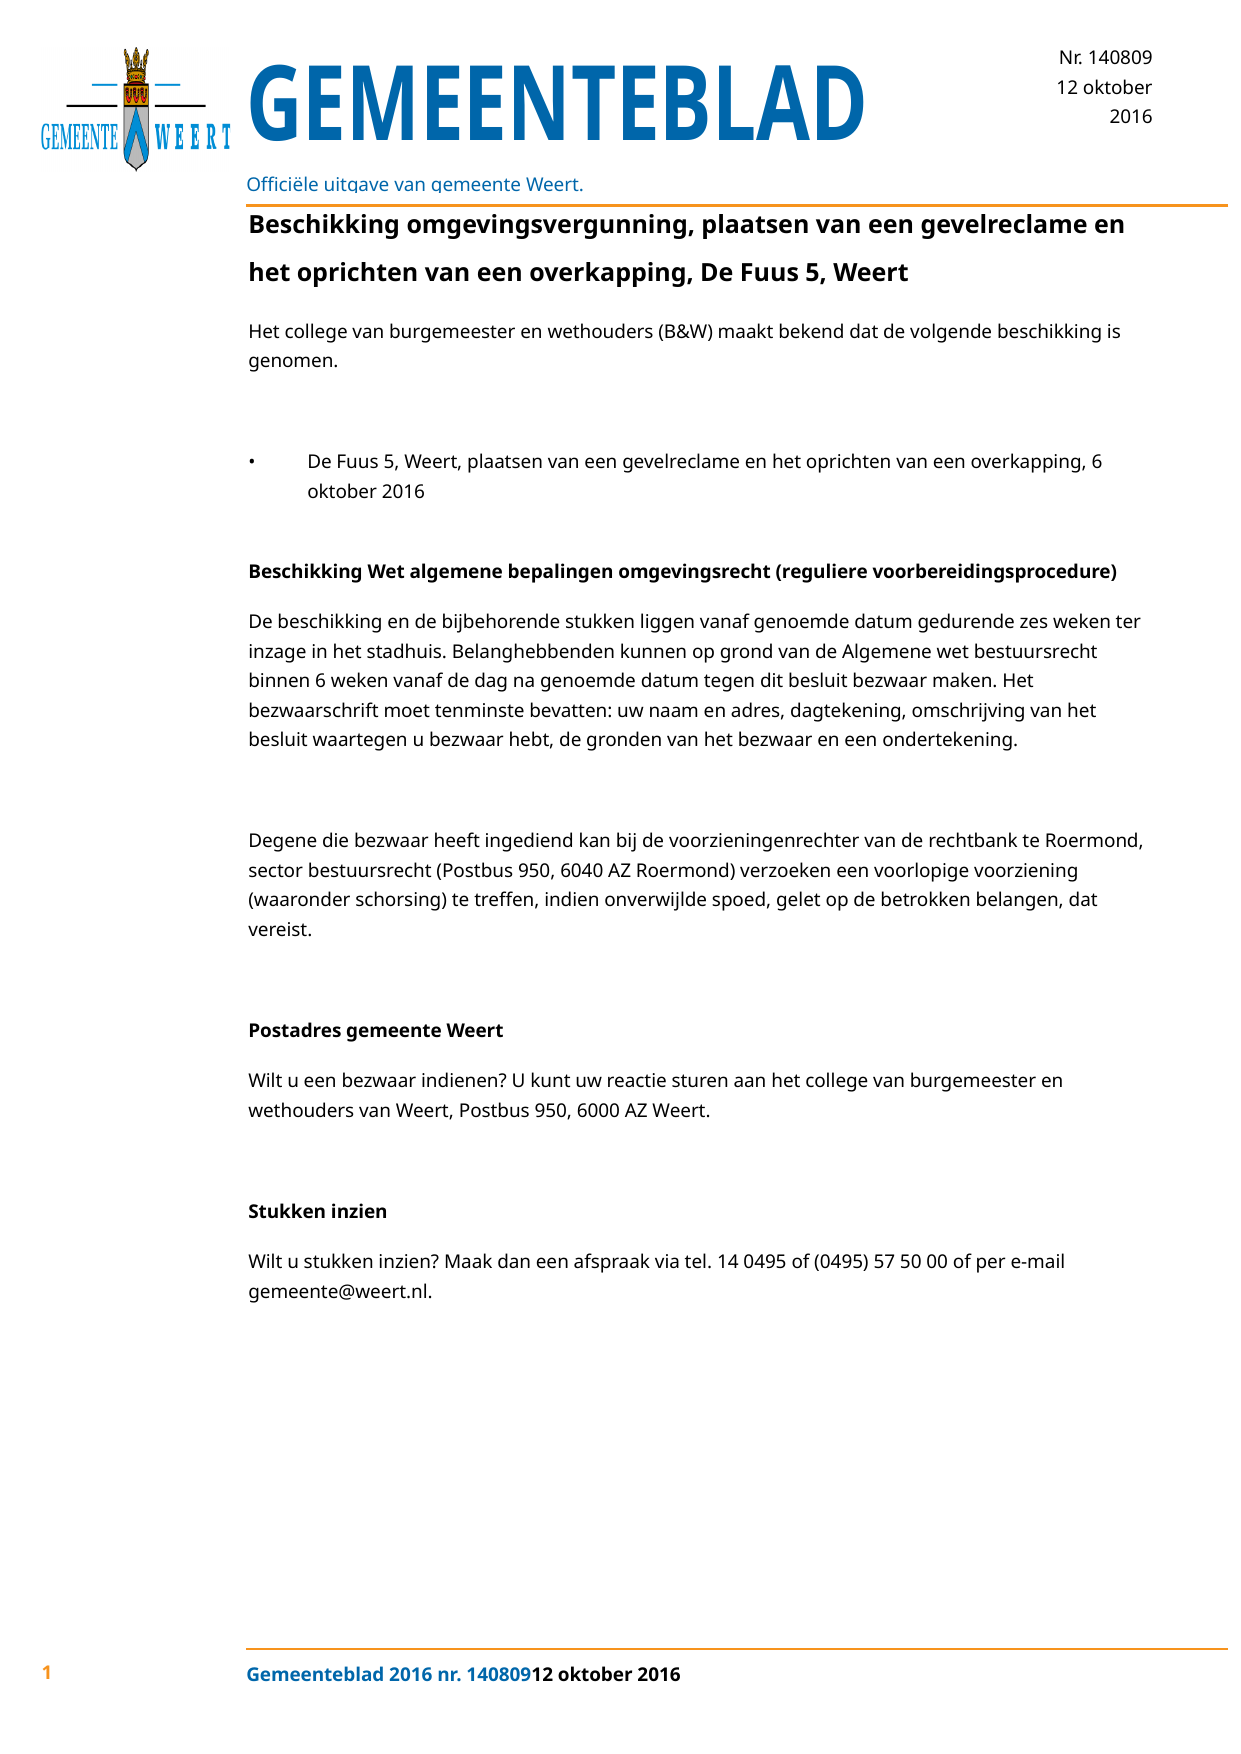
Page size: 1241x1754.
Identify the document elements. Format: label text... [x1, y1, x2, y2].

text De beschikking en de bijbehorende stukken liggen vanaf genoemde datum gedurende zes weken ter inzage in het stadhuis. Belanghebbenden kunnen op grond van de Algemene wet bestuursrecht binnen 6 weken vanaf de dag na genoemde datum tegen dit besluit bezwaar maken. Het bezwaarschrift moet tenminste bevatten: uw naam en adres, dagtekening, omschrijving van het besluit waartegen u bezwaar hebt, de gronden van het bezwaar en een ondertekening. [248, 608, 1152, 752]
text Beschikking omgevingsvergunning, plaatsen van een gevelreclame en het oprichten van een overkapping, De Fuus 5, Weert [248, 207, 1152, 288]
list De Fuus 5, Weert, plaatsen van een gevelreclame en het oprichten van een overkapping, 6 oktober 2016 [248, 448, 1152, 504]
text Postadres gemeente Weert [248, 1017, 1152, 1043]
picture [41, 47, 231, 172]
text Wilt u stukken inzien? Maak dan een afspraak via tel. 14 0495 of (0495) 57 50 00 of per e-mail gemeente@weert.nl. [248, 1248, 1152, 1304]
text Stukken inzien [248, 1198, 1152, 1224]
text Het college van burgemeester en wethouders (B&W) maakt bekend dat de volgende beschikking is genomen. [248, 318, 1152, 373]
text Degene die bezwaar heeft ingediend kan bij de voorzieningenrechter van de rechtbank te Roermond, sector bestuursrecht (Postbus 950, 6040 AZ Roermond) verzoeken een voorlopige voorziening (waaronder schorsing) te treffen, indien onverwijlde spoed, gelet op de betrokken belangen, dat vereist. [248, 827, 1152, 942]
text Wilt u een bezwaar indienen? U kunt uw reactie sturen aan het college van burgemeester en wethouders van Weert, Postbus 950, 6000 AZ Weert. [248, 1067, 1152, 1123]
text Beschikking Wet algemene bepalingen omgevingsrecht (reguliere voorbereidingsprocedure) [248, 558, 1152, 584]
